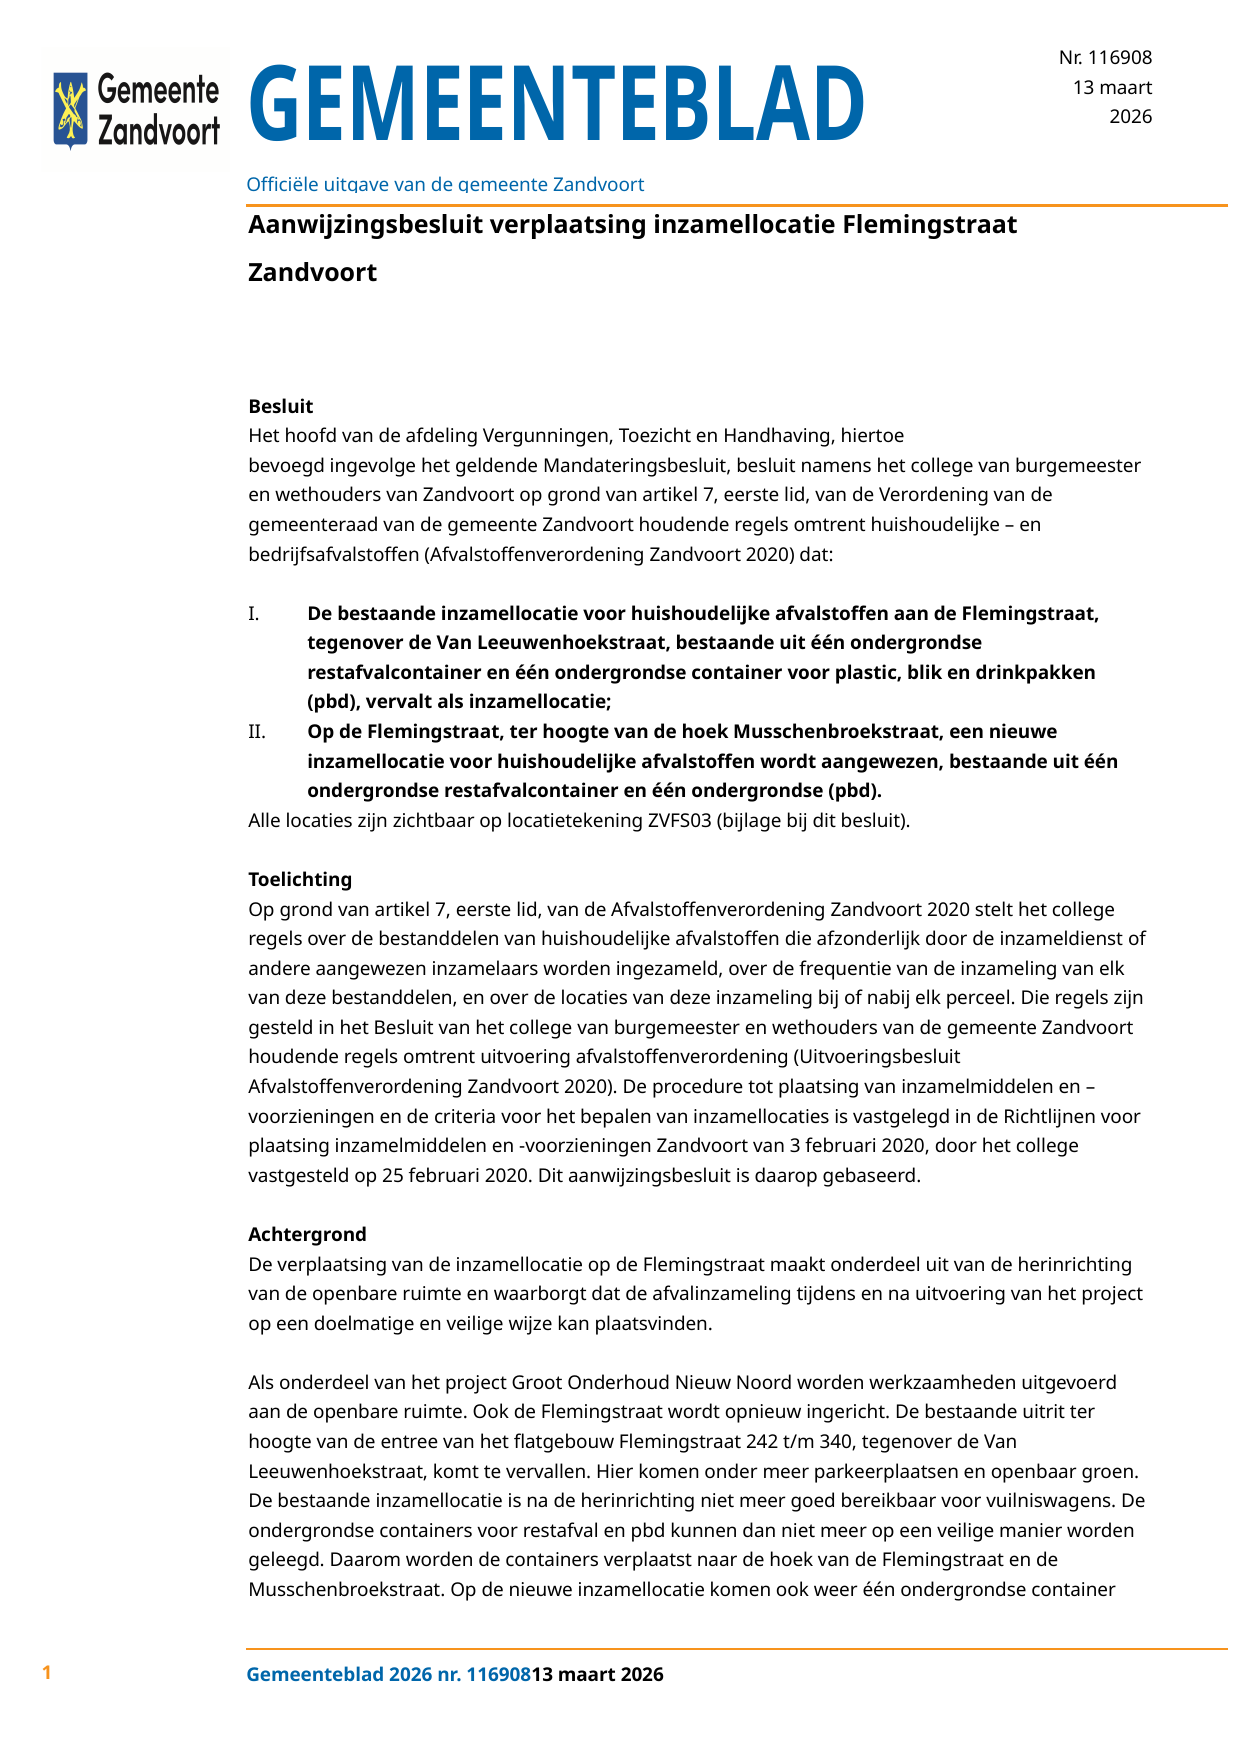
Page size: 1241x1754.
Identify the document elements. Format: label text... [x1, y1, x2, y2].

list Op de Flemingstraat, ter hoogte van de hoek Musschenbroekstraat, een nieuwe inzamellocatie voor huishoudelijke afvalstoffen wordt aangewezen, bestaande uit één ondergrondse restafvalcontainer en één ondergrondse (pbd). [248, 718, 1152, 803]
text Op grond van artikel 7, eerste lid, van de Afvalstoffenverordening Zandvoort 2020 stelt het college regels over de bestanddelen van huishoudelijke afvalstoffen die afzonderlijk door de inzameldienst of andere aangewezen inzamelaars worden ingezameld, over de frequentie van de inzameling van elk van deze bestanddelen, en over de locaties van deze inzameling bij of nabij elk perceel. Die regels zijn gesteld in het Besluit van het college van burgemeester en wethouders van de gemeente Zandvoort houdende regels omtrent uitvoering afvalstoffenverordening (Uitvoeringsbesluit Afvalstoffenverordening Zandvoort 2020). De procedure tot plaatsing van inzamelmiddelen en –voorzieningen en de criteria voor het bepalen van inzamellocaties is vastgelegd in de Richtlijnen voor plaatsing inzamelmiddelen en -voorzieningen Zandvoort van 3 februari 2020, door het college vastgesteld op 25 februari 2020. Dit aanwijzingsbesluit is daarop gebaseerd. [248, 896, 1152, 1188]
text Aanwijzingsbesluit verplaatsing inzamellocatie Flemingstraat Zandvoort [248, 207, 1152, 288]
text Toelichting [248, 866, 1152, 892]
text De bestaande inzamellocatie is na de herinrichting niet meer goed bereikbaar voor vuilniswagens. De ondergrondse containers voor restafval en pbd kunnen dan niet meer op een veilige manier worden geleegd. Daarom worden de containers verplaatst naar de hoek van de Flemingstraat en de Musschenbroekstraat. Op de nieuwe inzamellocatie komen ook weer één ondergrondse container [248, 1487, 1152, 1602]
list De bestaande inzamellocatie voor huishoudelijke afvalstoffen aan de Flemingstraat, tegenover de Van Leeuwenhoekstraat, bestaande uit één ondergrondse restafvalcontainer en één ondergrondse container voor plastic, blik en drinkpakken (pbd), vervalt als inzamellocatie; [248, 600, 1152, 714]
text bevoegd ingevolge het geldende Mandateringsbesluit, besluit namens het college van burgemeester en wethouders van Zandvoort op grond van artikel 7, eerste lid, van de Verordening van de gemeenteraad van de gemeente Zandvoort houdende regels omtrent huishoudelijke – en bedrijfsafvalstoffen (Afvalstoffenverordening Zandvoort 2020) dat: [248, 452, 1152, 567]
text Als onderdeel van het project Groot Onderhoud Nieuw Noord worden werkzaamheden uitgevoerd aan de openbare ruimte. Ook de Flemingstraat wordt opnieuw ingericht. De bestaande uitrit ter hoogte van de entree van het flatgebouw Flemingstraat 242 t/m 340, tegenover de Van Leeuwenhoekstraat, komt te vervallen. Hier komen onder meer parkeerplaatsen en openbaar groen. [248, 1369, 1152, 1484]
text Alle locaties zijn zichtbaar op locatietekening ZVFS03 (bijlage bij dit besluit). [248, 807, 1152, 833]
text De verplaatsing van de inzamellocatie op de Flemingstraat maakt onderdeel uit van de herinrichting van de openbare ruimte en waarborgt dat de afvalinzameling tijdens en na uitvoering van het project op een doelmatige en veilige wijze kan plaatsvinden. [248, 1251, 1152, 1336]
text Het hoofd van de afdeling Vergunningen, Toezicht en Handhaving, hiertoe [248, 422, 1152, 448]
text Besluit [248, 393, 1152, 419]
text Achtergrond [248, 1221, 1152, 1247]
picture [41, 47, 231, 172]
